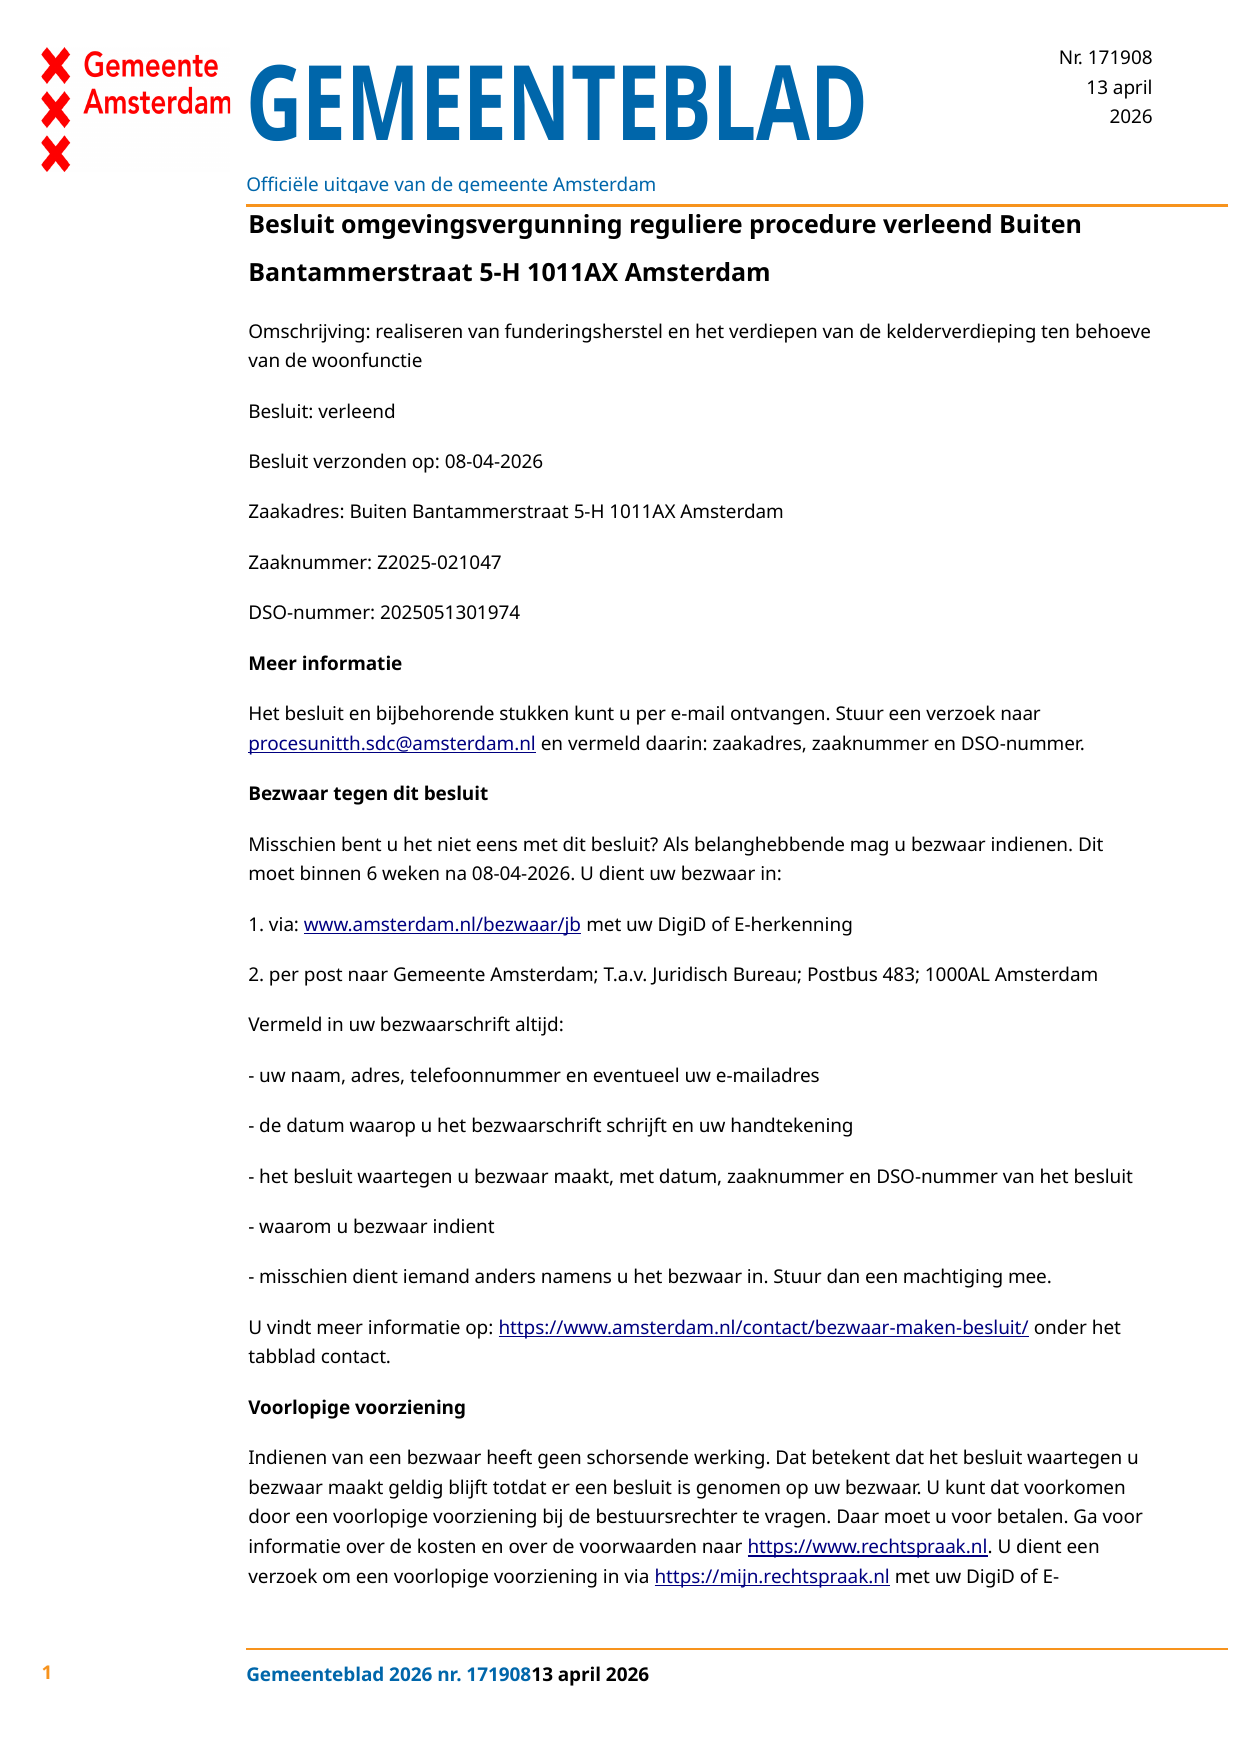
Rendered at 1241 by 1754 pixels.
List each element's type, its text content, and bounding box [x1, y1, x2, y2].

text Voorlopige voorziening [248, 1394, 1152, 1420]
text Misschien bent u het niet eens met dit besluit? Als belanghebbende mag u bezwaar indienen. Dit moet binnen 6 weken na 08-04-2026. U dient uw bezwaar in: [248, 831, 1152, 886]
text Bezwaar tegen dit besluit [248, 780, 1152, 806]
text Indienen van een bezwaar heeft geen schorsende werking. Dat betekent dat het besluit waartegen u bezwaar maakt geldig blijft totdat er een besluit is genomen op uw bezwaar. U kunt dat voorkomen door een voorlopige voorziening bij de bestuursrechter te vragen. Daar moet u voor betalen. Ga voor informatie over de kosten en over de voorwaarden naar https://www.rechtspraak.nl. U dient een verzoek om een voorlopige voorziening in via https://mijn.rechtspraak.nl met uw DigiD of E- [248, 1444, 1152, 1589]
text 2. per post naar Gemeente Amsterdam; T.a.v. Juridisch Bureau; Postbus 483; 1000AL Amsterdam [248, 961, 1152, 987]
text - waarom u bezwaar indient [248, 1213, 1152, 1239]
text - uw naam, adres, telefoonnummer en eventueel uw e-mailadres [248, 1062, 1152, 1088]
text U vindt meer informatie op: https://www.amsterdam.nl/contact/bezwaar-maken-besluit/ onder het tabblad contact. [248, 1314, 1152, 1369]
text Omschrijving: realiseren van funderingsherstel en het verdiepen van de kelderverdieping ten behoeve van de woonfunctie [248, 318, 1152, 373]
text Het besluit en bijbehorende stukken kunt u per e-mail ontvangen. Stuur een verzoek naar procesunitth.sdc@amsterdam.nl en vermeld daarin: zaakadres, zaaknummer en DSO-nummer. [248, 700, 1152, 756]
text Vermeld in uw bezwaarschrift altijd: [248, 1012, 1152, 1037]
text - het besluit waartegen u bezwaar maakt, met datum, zaaknummer en DSO-nummer van het besluit [248, 1163, 1152, 1189]
text - misschien dient iemand anders namens u het bezwaar in. Stuur dan een machtiging mee. [248, 1264, 1152, 1289]
text Zaaknummer: Z2025-021047 [248, 549, 1152, 575]
text Besluit omgevingsvergunning reguliere procedure verleend Buiten Bantammerstraat 5-H 1011AX Amsterdam [248, 207, 1152, 288]
text DSO-nummer: 2025051301974 [248, 599, 1152, 625]
text Besluit: verleend [248, 398, 1152, 424]
text 1. via: www.amsterdam.nl/bezwaar/jb met uw DigiD of E-herkenning [248, 911, 1152, 937]
picture [41, 47, 231, 172]
text Zaakadres: Buiten Bantammerstraat 5-H 1011AX Amsterdam [248, 499, 1152, 524]
text Meer informatie [248, 650, 1152, 676]
text Besluit verzonden op: 08-04-2026 [248, 448, 1152, 474]
text - de datum waarop u het bezwaarschrift schrijft en uw handtekening [248, 1112, 1152, 1138]
